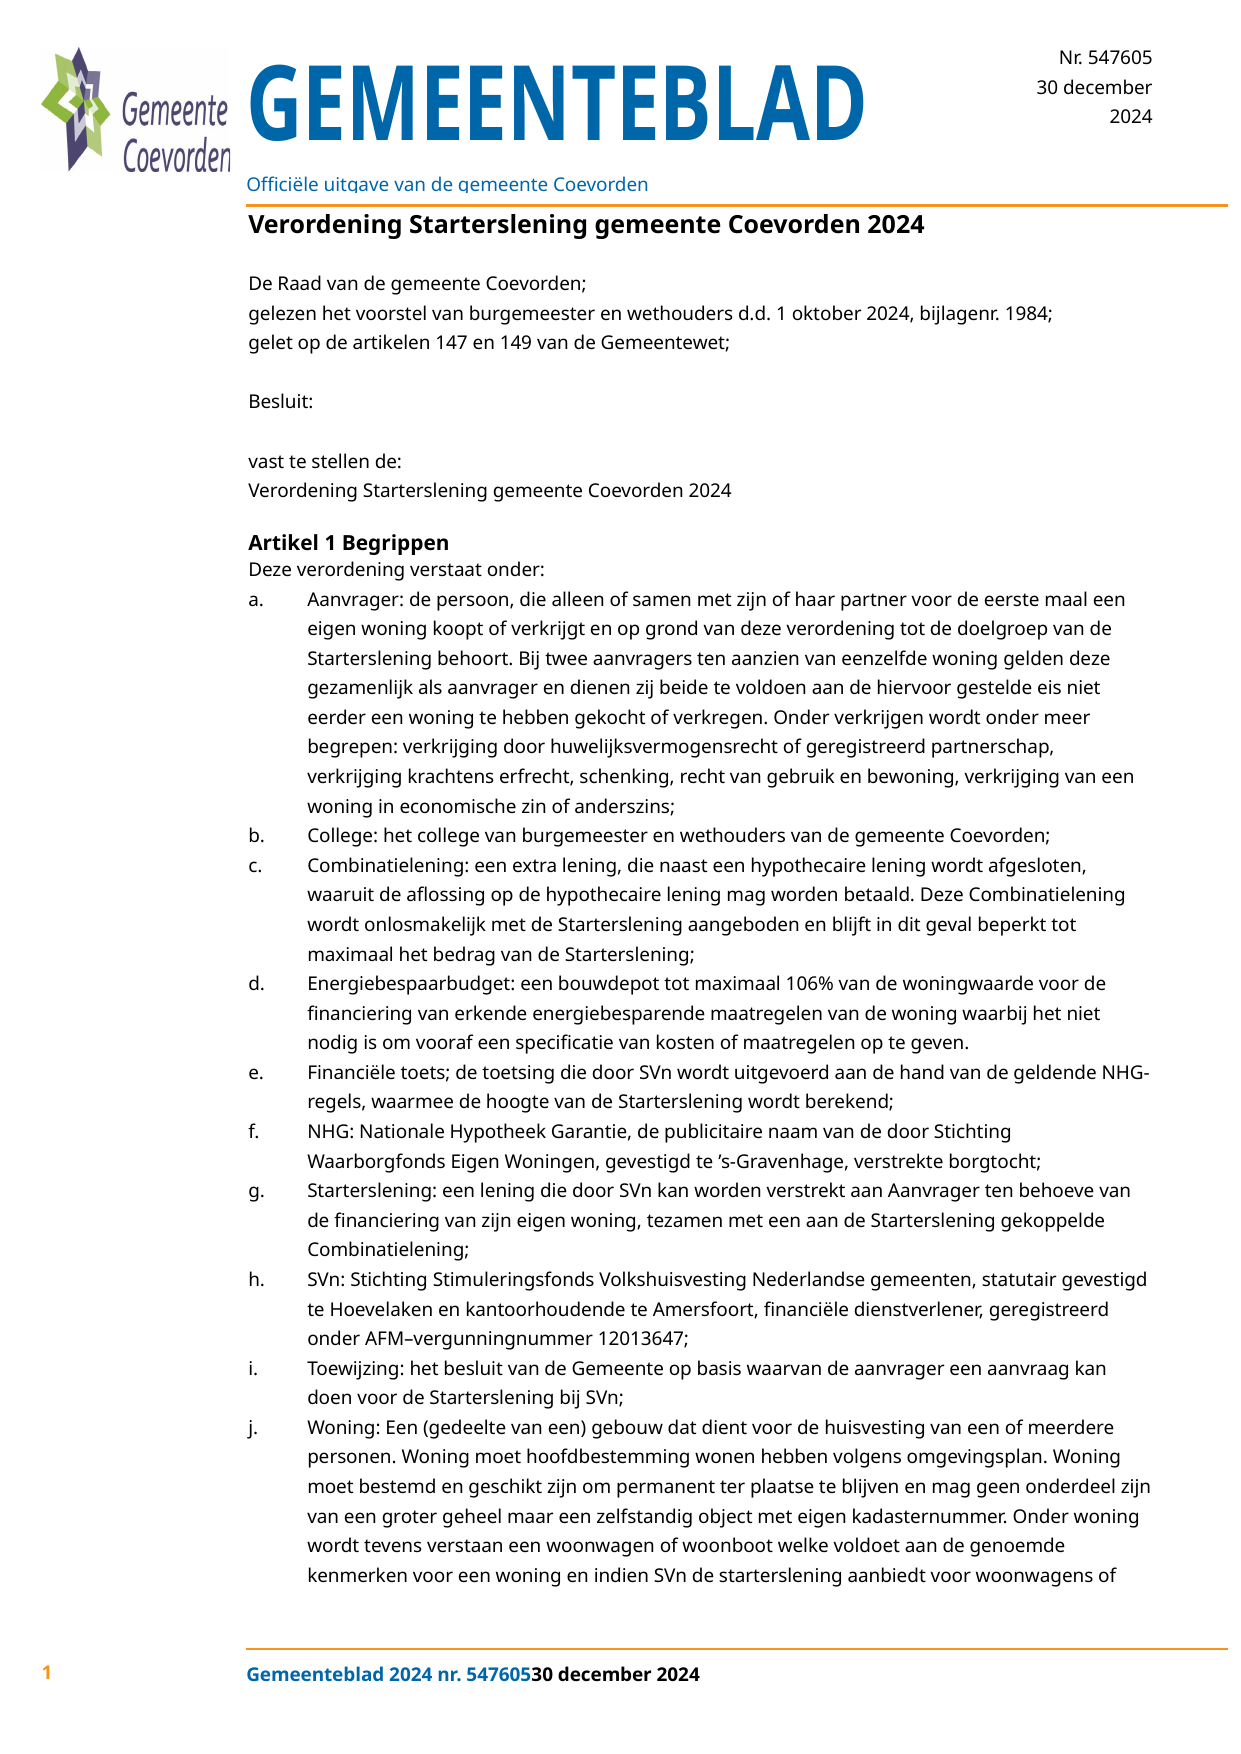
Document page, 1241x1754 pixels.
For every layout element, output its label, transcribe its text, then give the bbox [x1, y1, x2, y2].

list NHG: Nationale Hypotheek Garantie, de publicitaire naam van de door Stichting Waarborgfonds Eigen Woningen, gevestigd te ’s-Gravenhage, verstrekte borgtocht; [248, 1118, 1152, 1174]
picture [41, 47, 231, 172]
text vast te stellen de: [248, 448, 1152, 473]
text De Raad van de gemeente Coevorden; [248, 270, 1152, 296]
text gelet op de artikelen 147 en 149 van de Gemeentewet; [248, 329, 1152, 355]
list Financiële toets; de toetsing die door SVn wordt uitgevoerd aan de hand van de geldende NHG-regels, waarmee de hoogte van de Starterslening wordt berekend; [248, 1059, 1152, 1114]
text Besluit: [248, 389, 1152, 414]
text Verordening Starterslening gemeente Coevorden 2024 [248, 477, 1152, 503]
list Combinatielening: een extra lening, die naast een hypothecaire lening wordt afgesloten, waaruit de aflossing op de hypothecaire lening mag worden betaald. Deze Combinatielening wordt onlosmakelijk met de Starterslening aangeboden en blijft in dit geval beperkt tot maximaal het bedrag van de Starterslening; [248, 852, 1152, 967]
list Aanvrager: de persoon, die alleen of samen met zijn of haar partner voor de eerste maal een eigen woning koopt of verkrijgt en op grond van deze verordening tot de doelgroep van de Starterslening behoort. Bij twee aanvragers ten aanzien van eenzelfde woning gelden deze gezamenlijk als aanvrager en dienen zij beide te voldoen aan de hiervoor gestelde eis niet eerder een woning te hebben gekocht of verkregen. Onder verkrijgen wordt onder meer begrepen: verkrijging door huwelijksvermogensrecht of geregistreerd partnerschap, verkrijging krachtens erfrecht, schenking, recht van gebruik en bewoning, verkrijging van een woning in economische zin of anderszins; [248, 586, 1152, 819]
text Verordening Starterslening gemeente Coevorden 2024 [248, 207, 1152, 241]
list SVn: Stichting Stimuleringsfonds Volkshuisvesting Nederlandse gemeenten, statutair gevestigd te Hoevelaken en kantoorhoudende te Amersfoort, financiële dienstverlener, geregistreerd onder AFM–vergunningnummer 12013647; [248, 1266, 1152, 1351]
list Woning: Een (gedeelte van een) gebouw dat dient voor de huisvesting van een of meerdere personen. Woning moet hoofdbestemming wonen hebben volgens omgevingsplan. Woning moet bestemd en geschikt zijn om permanent ter plaatse te blijven en mag geen onderdeel zijn van een groter geheel maar een zelfstandig object met eigen kadasternummer. Onder woning wordt tevens verstaan een woonwagen of woonboot welke voldoet aan de genoemde kenmerken voor een woning en indien SVn de starterslening aanbiedt voor woonwagens of [248, 1414, 1152, 1588]
list Energiebespaarbudget: een bouwdepot tot maximaal 106% van de woningwaarde voor de financiering van erkende energiebesparende maatregelen van de woning waarbij het niet nodig is om vooraf een specificatie van kosten of maatregelen op te geven. [248, 970, 1152, 1055]
list College: het college van burgemeester en wethouders van de gemeente Coevorden; [248, 822, 1152, 848]
list Starterslening: een lening die door SVn kan worden verstrekt aan Aanvrager ten behoeve van de financiering van zijn eigen woning, tezamen met een aan de Starterslening gekoppelde Combinatielening; [248, 1177, 1152, 1262]
text Deze verordening verstaat onder: [248, 556, 1152, 582]
list Toewijzing: het besluit van de Gemeente op basis waarvan de aanvrager een aanvraag kan doen voor de Starterslening bij SVn; [248, 1355, 1152, 1410]
text gelezen het voorstel van burgemeester en wethouders d.d. 1 oktober 2024, bijlagenr. 1984; [248, 300, 1152, 326]
text Artikel 1 Begrippen [248, 528, 1152, 556]
